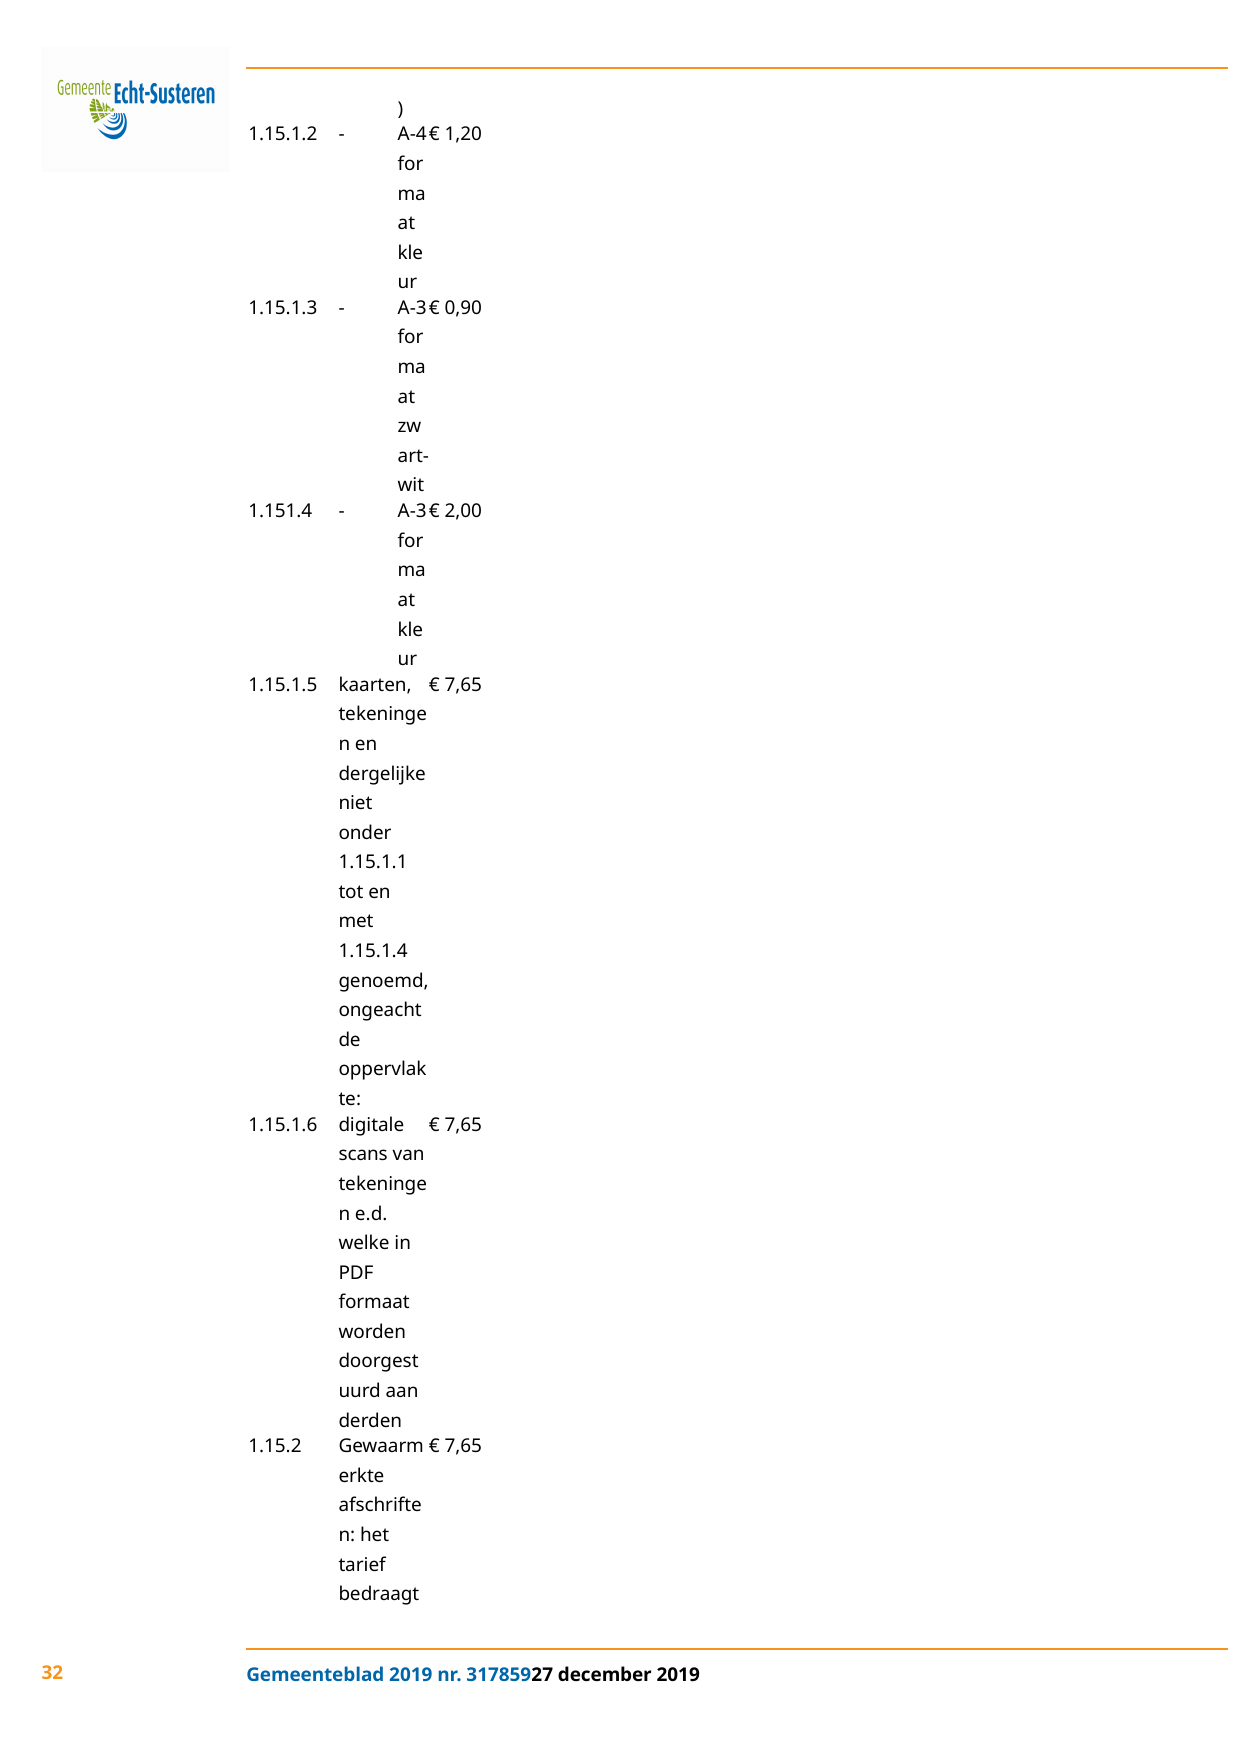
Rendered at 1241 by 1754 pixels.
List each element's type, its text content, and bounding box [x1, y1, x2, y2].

table_cell 1.15.2 [248, 1433, 338, 1606]
picture [41, 47, 231, 172]
table_cell [519, 1433, 700, 1606]
table_cell [248, 95, 338, 121]
table_cell 1.15.1.2 [248, 121, 338, 294]
table_cell A-4 formaat kleur [338, 121, 429, 294]
table_cell digitale scans van tekeningen e.d. welke in PDF formaat worden doorgestuurd aan derden [338, 1111, 429, 1432]
table_cell 1.15.1.5 [248, 671, 338, 1111]
table_cell Gewaarmerkte afschriften: het tarief bedraagt [338, 1433, 429, 1606]
table_cell [519, 95, 700, 121]
table_cell [519, 671, 700, 1111]
table_cell A-3 formaat kleur [338, 498, 429, 671]
table_cell [519, 1111, 700, 1432]
table_cell [519, 294, 700, 497]
table_cell A-3 formaat zwart-wit [338, 294, 429, 497]
table_cell € 7,65 [429, 1433, 519, 1606]
table_cell [519, 121, 700, 294]
table_cell [519, 498, 700, 671]
table_cell ) [338, 95, 429, 121]
table_cell 1.15.1.6 [248, 1111, 338, 1432]
table_cell 1.151.4 [248, 498, 338, 671]
table_cell € 0,90 [429, 294, 519, 497]
table_cell 1.15.1.3 [248, 294, 338, 497]
table_cell € 1,20 [429, 121, 519, 294]
table_cell € 7,65 [429, 671, 519, 1111]
table_cell kaarten, tekeningen en dergelijke niet onder 1.15.1.1 tot en met 1.15.1.4 genoemd, ongeacht de oppervlakte: [338, 671, 429, 1111]
table_cell [429, 95, 519, 121]
table_cell € 7,65 [429, 1111, 519, 1432]
table_cell € 2,00 [429, 498, 519, 671]
